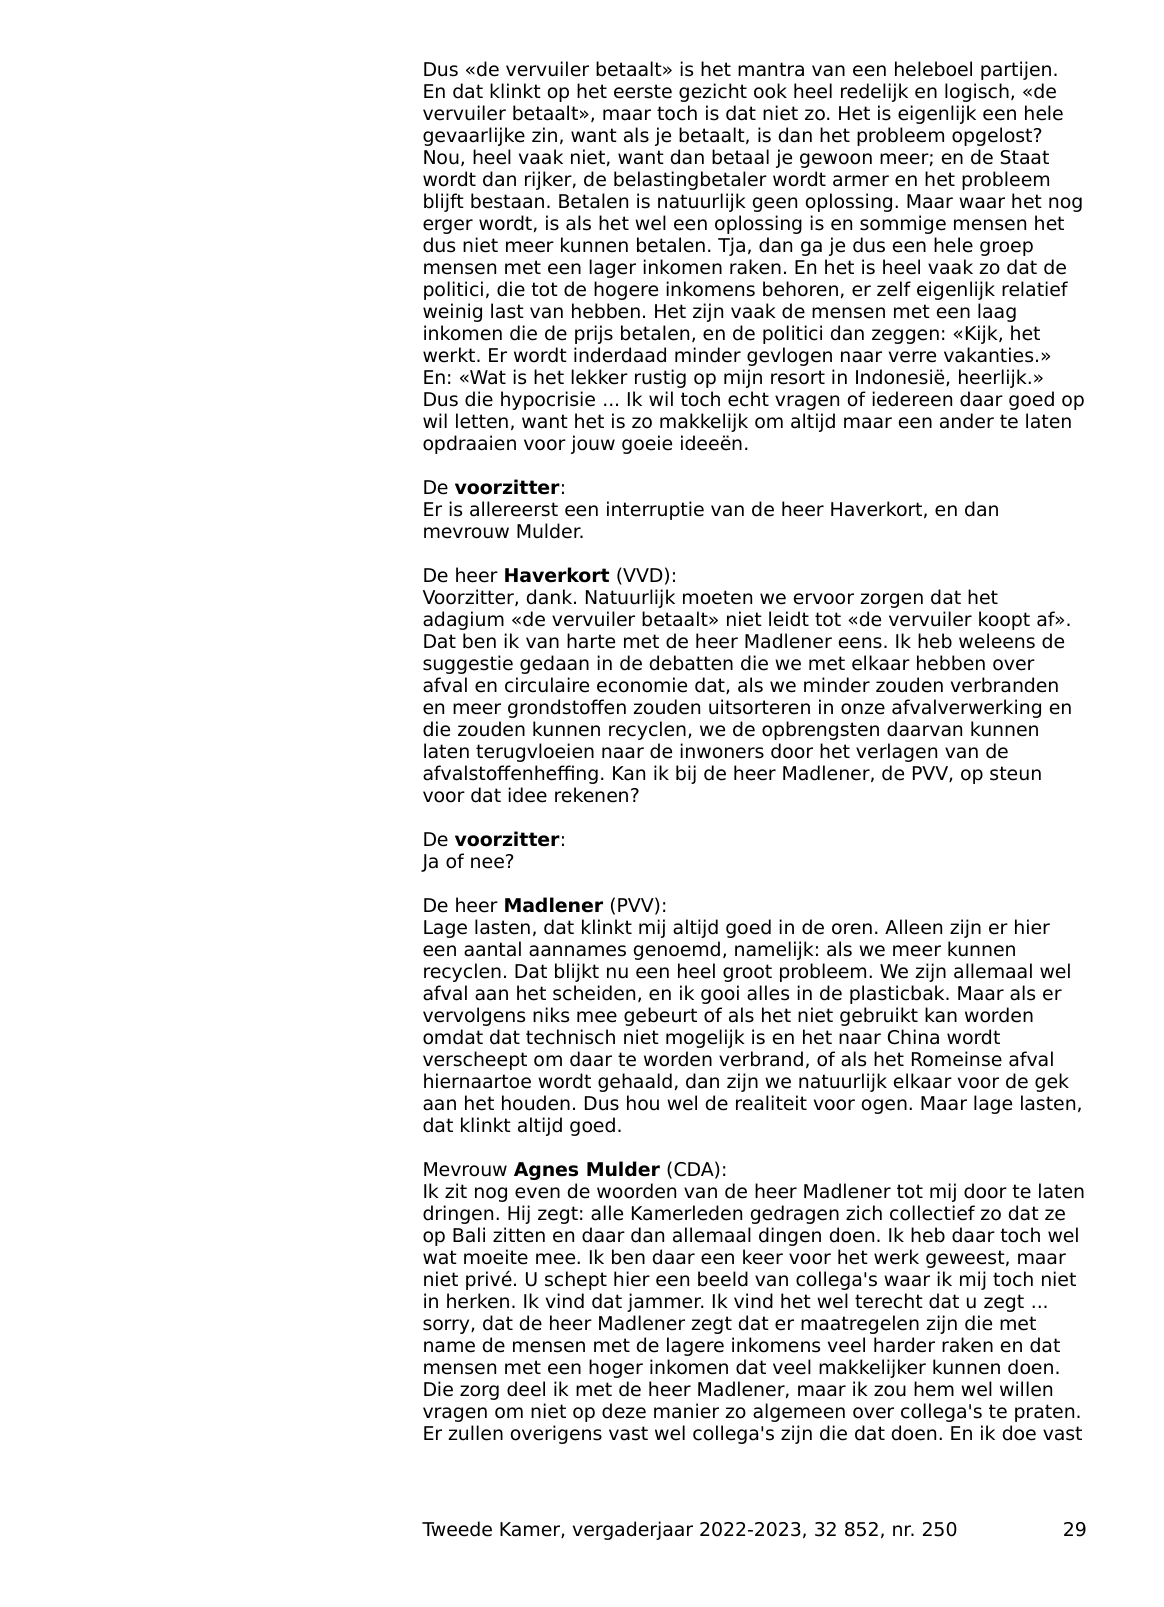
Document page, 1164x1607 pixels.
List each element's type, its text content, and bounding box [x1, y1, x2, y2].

text Voorzitter, dank. Natuurlijk moeten we ervoor zorgen dat het adagium «de vervuiler betaalt» niet leidt tot «de vervuiler koopt af». Dat ben ik van harte met de heer Madlener eens. Ik heb weleens de suggestie gedaan in de debatten die we met elkaar hebben over afval en circulaire economie dat, als we minder zouden verbranden en meer grondstoffen zouden uitsorteren in onze afvalverwerking en die zouden kunnen recyclen, we de opbrengsten daarvan kunnen laten terugvloeien naar de inwoners door het verlagen van de afvalstoffenheffing. Kan ik bij de heer Madlener, de PVV, op steun voor dat idee rekenen? [422, 587, 1087, 807]
text De heer Madlener (PVV): [422, 895, 1087, 917]
text Ja of nee? [422, 851, 1087, 873]
text Ik zit nog even de woorden van de heer Madlener tot mij door te laten dringen. Hij zegt: alle Kamerleden gedragen zich collectief zo dat ze op Bali zitten en daar dan allemaal dingen doen. Ik heb daar toch wel wat moeite mee. Ik ben daar een keer voor het werk geweest, maar niet privé. U schept hier een beeld van collega's waar ik mij toch niet in herken. Ik vind dat jammer. Ik vind het wel terecht dat u zegt ... sorry, dat de heer Madlener zegt dat er maatregelen zijn die met name de mensen met de lagere inkomens veel harder raken en dat mensen met een hoger inkomen dat veel makkelijker kunnen doen. Die zorg deel ik met de heer Madlener, maar ik zou hem wel willen vragen om niet op deze manier zo algemeen over collega's te praten. Er zullen overigens vast wel collega's zijn die dat doen. En ik doe vast [422, 1181, 1087, 1445]
text Dus «de vervuiler betaalt» is het mantra van een heleboel partijen. En dat klinkt op het eerste gezicht ook heel redelijk en logisch, «de vervuiler betaalt», maar toch is dat niet zo. Het is eigenlijk een hele gevaarlijke zin, want als je betaalt, is dan het probleem opgelost? Nou, heel vaak niet, want dan betaal je gewoon meer; en de Staat wordt dan rijker, de belastingbetaler wordt armer en het probleem blijft bestaan. Betalen is natuurlijk geen oplossing. Maar waar het nog erger wordt, is als het wel een oplossing is en sommige mensen het dus niet meer kunnen betalen. Tja, dan ga je dus een hele groep mensen met een lager inkomen raken. En het is heel vaak zo dat de politici, die tot de hogere inkomens behoren, er zelf eigenlijk relatief weinig last van hebben. Het zijn vaak de mensen met een laag inkomen die de prijs betalen, en de politici dan zeggen: «Kijk, het werkt. Er wordt inderdaad minder gevlogen naar verre vakanties.» En: «Wat is het lekker rustig op mijn resort in Indonesië, heerlijk.» Dus die hypocrisie ... Ik wil toch echt vragen of iedereen daar goed op wil letten, want het is zo makkelijk om altijd maar een ander te laten opdraaien voor jouw goeie ideeën. [422, 59, 1087, 455]
text Er is allereerst een interruptie van de heer Haverkort, en dan mevrouw Mulder. [422, 499, 1087, 543]
text De voorzitter: [422, 829, 1087, 851]
text De heer Haverkort (VVD): [422, 565, 1087, 587]
text De voorzitter: [422, 477, 1087, 499]
text Mevrouw Agnes Mulder (CDA): [422, 1159, 1087, 1181]
text Lage lasten, dat klinkt mij altijd goed in de oren. Alleen zijn er hier een aantal aannames genoemd, namelijk: als we meer kunnen recyclen. Dat blijkt nu een heel groot probleem. We zijn allemaal wel afval aan het scheiden, en ik gooi alles in de plasticbak. Maar als er vervolgens niks mee gebeurt of als het niet gebruikt kan worden omdat dat technisch niet mogelijk is en het naar China wordt verscheept om daar te worden verbrand, of als het Romeinse afval hiernaartoe wordt gehaald, dan zijn we natuurlijk elkaar voor de gek aan het houden. Dus hou wel de realiteit voor ogen. Maar lage lasten, dat klinkt altijd goed. [422, 917, 1087, 1137]
